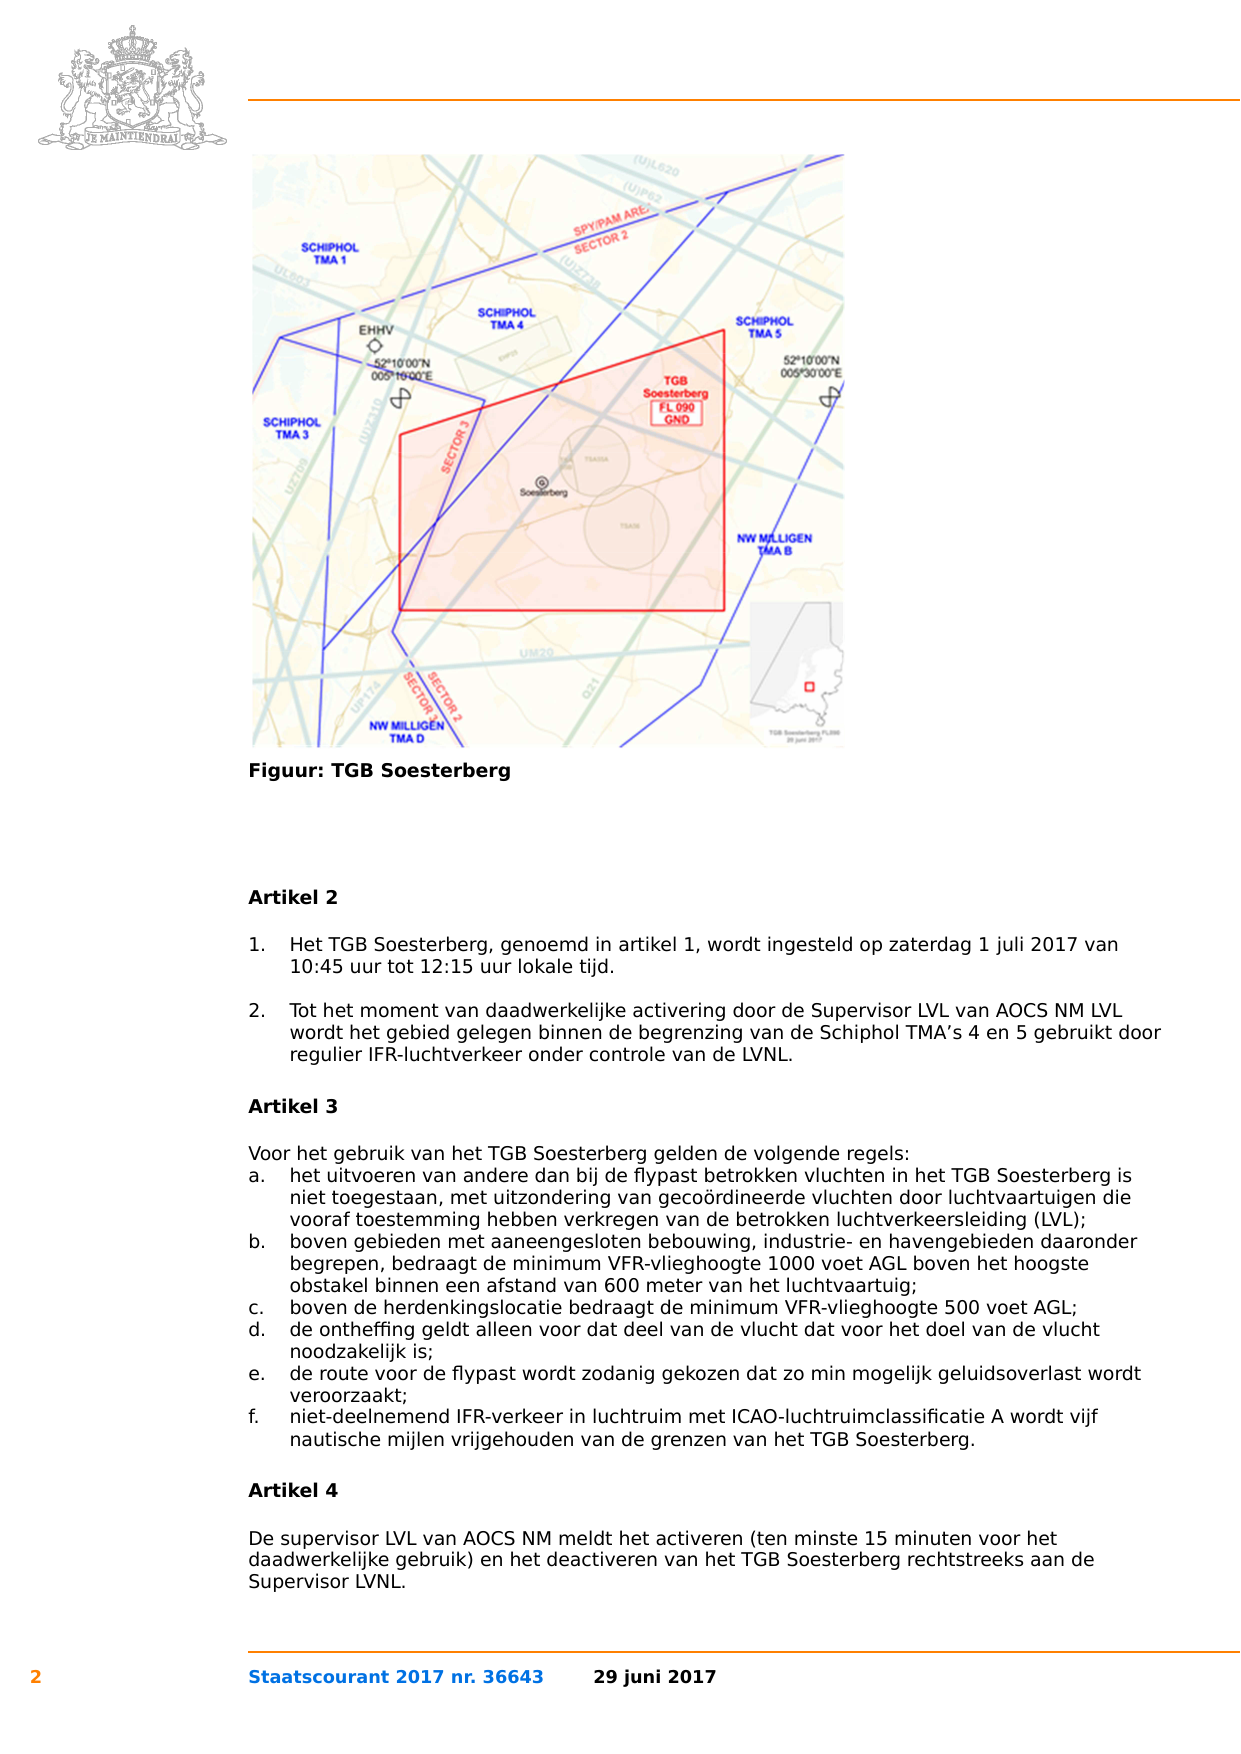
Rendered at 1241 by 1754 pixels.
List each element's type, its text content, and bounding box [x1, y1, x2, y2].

text c. boven de herdenkingslocatie bedraagt de minimum VFR-vlieghoogte 500 voet AGL; [248, 1297, 1163, 1318]
text 1. Het TGB Soesterberg, genoemd in artikel 1, wordt ingesteld op zaterdag 1 juli 2017 van 10:45 uur tot 12:15 uur lokale tijd. [248, 934, 1163, 978]
text f. niet-deelnemend IFR-verkeer in luchtruim met ICAO-luchtruimclassificatie A wordt vijf nautische mijlen vrijgehouden van de grenzen van het TGB Soesterberg. [248, 1406, 1163, 1450]
text d. de ontheffing geldt alleen voor dat deel van de vlucht dat voor het doel van de vlucht noodzakelijk is; [248, 1318, 1163, 1362]
text a. het uitvoeren van andere dan bij de flypast betrokken vluchten in het TGB Soesterberg is niet toegestaan, met uitzondering van gecoördineerde vluchten door luchtvaartuigen die vooraf toestemming hebben verkregen van de betrokken luchtverkeersleiding (LVL); [248, 1165, 1163, 1231]
text e. de route voor de flypast wordt zodanig gekozen dat zo min mogelijk geluidsoverlast wordt veroorzaakt; [248, 1362, 1163, 1406]
picture [248, 151, 845, 749]
subtitle Artikel 3 [248, 1096, 1163, 1118]
subtitle Artikel 2 [248, 887, 1163, 909]
text Figuur: TGB Soesterberg [248, 760, 844, 782]
text De supervisor LVL van AOCS NM meldt het activeren (ten minste 15 minuten voor het daadwerkelijke gebruik) en het deactiveren van het TGB Soesterberg rechtstreeks aan de Supervisor LVNL. [248, 1527, 1163, 1593]
picture [38, 25, 227, 150]
text Voor het gebruik van het TGB Soesterberg gelden de volgende regels: [248, 1143, 1163, 1165]
text 2. Tot het moment van daadwerkelijke activering door de Supervisor LVL van AOCS NM LVL wordt het gebied gelegen binnen de begrenzing van de Schiphol TMA’s 4 en 5 gebruikt door regulier IFR-luchtverkeer onder controle van de LVNL. [248, 1000, 1163, 1066]
subtitle Artikel 4 [248, 1480, 1163, 1502]
text b. boven gebieden met aaneengesloten bebouwing, industrie- en havengebieden daaronder begrepen, bedraagt de minimum VFR-vlieghoogte 1000 voet AGL boven het hoogste obstakel binnen een afstand van 600 meter van het luchtvaartuig; [248, 1231, 1163, 1297]
